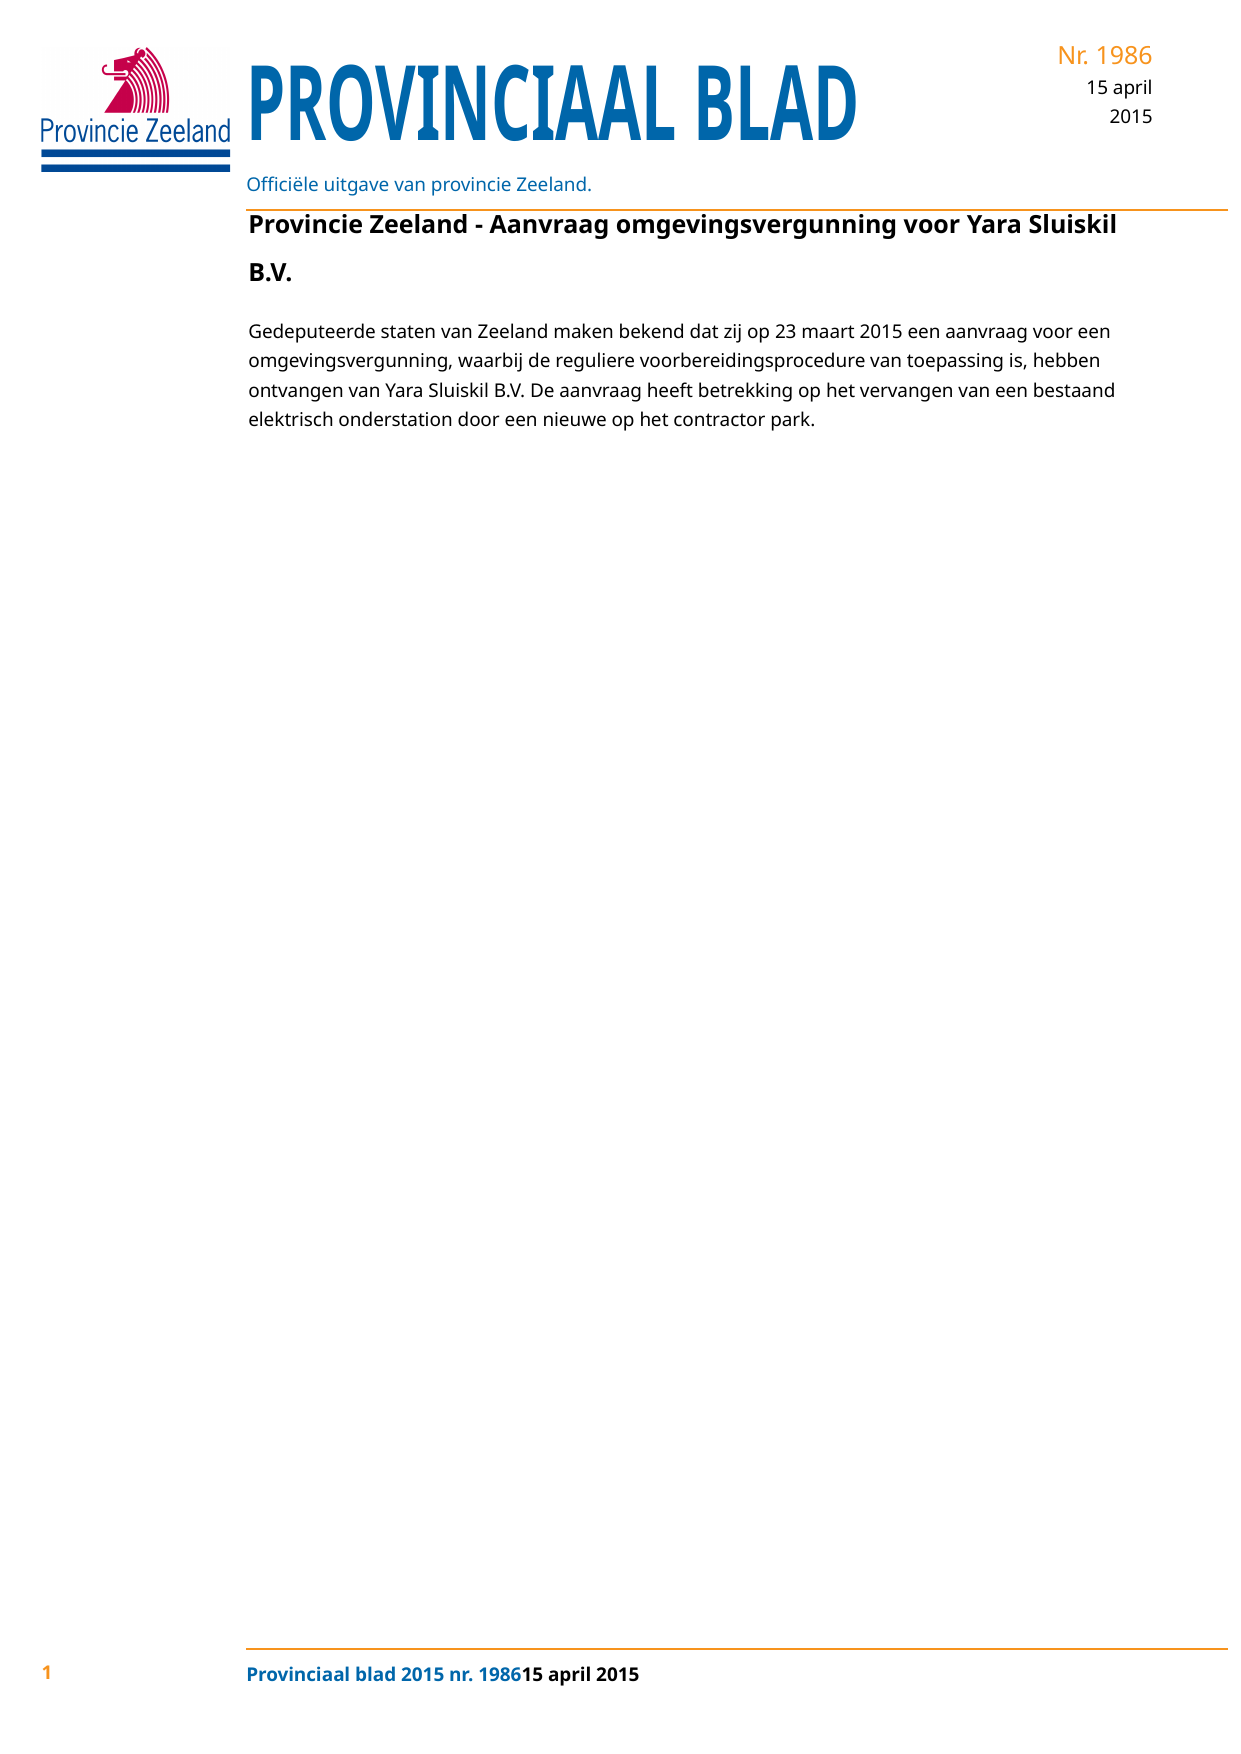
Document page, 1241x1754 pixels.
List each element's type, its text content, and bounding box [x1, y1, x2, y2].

text Gedeputeerde staten van Zeeland maken bekend dat zij op 23 maart 2015 een aanvraag voor een omgevingsvergunning, waarbij de reguliere voorbereidingsprocedure van toepassing is, hebben ontvangen van Yara Sluiskil B.V. De aanvraag heeft betrekking op het vervangen van een bestaand elektrisch onderstation door een nieuwe op het contractor park. [248, 318, 1152, 432]
text Provincie Zeeland - Aanvraag omgevingsvergunning voor Yara Sluiskil B.V. [248, 211, 1152, 288]
picture [41, 47, 231, 172]
